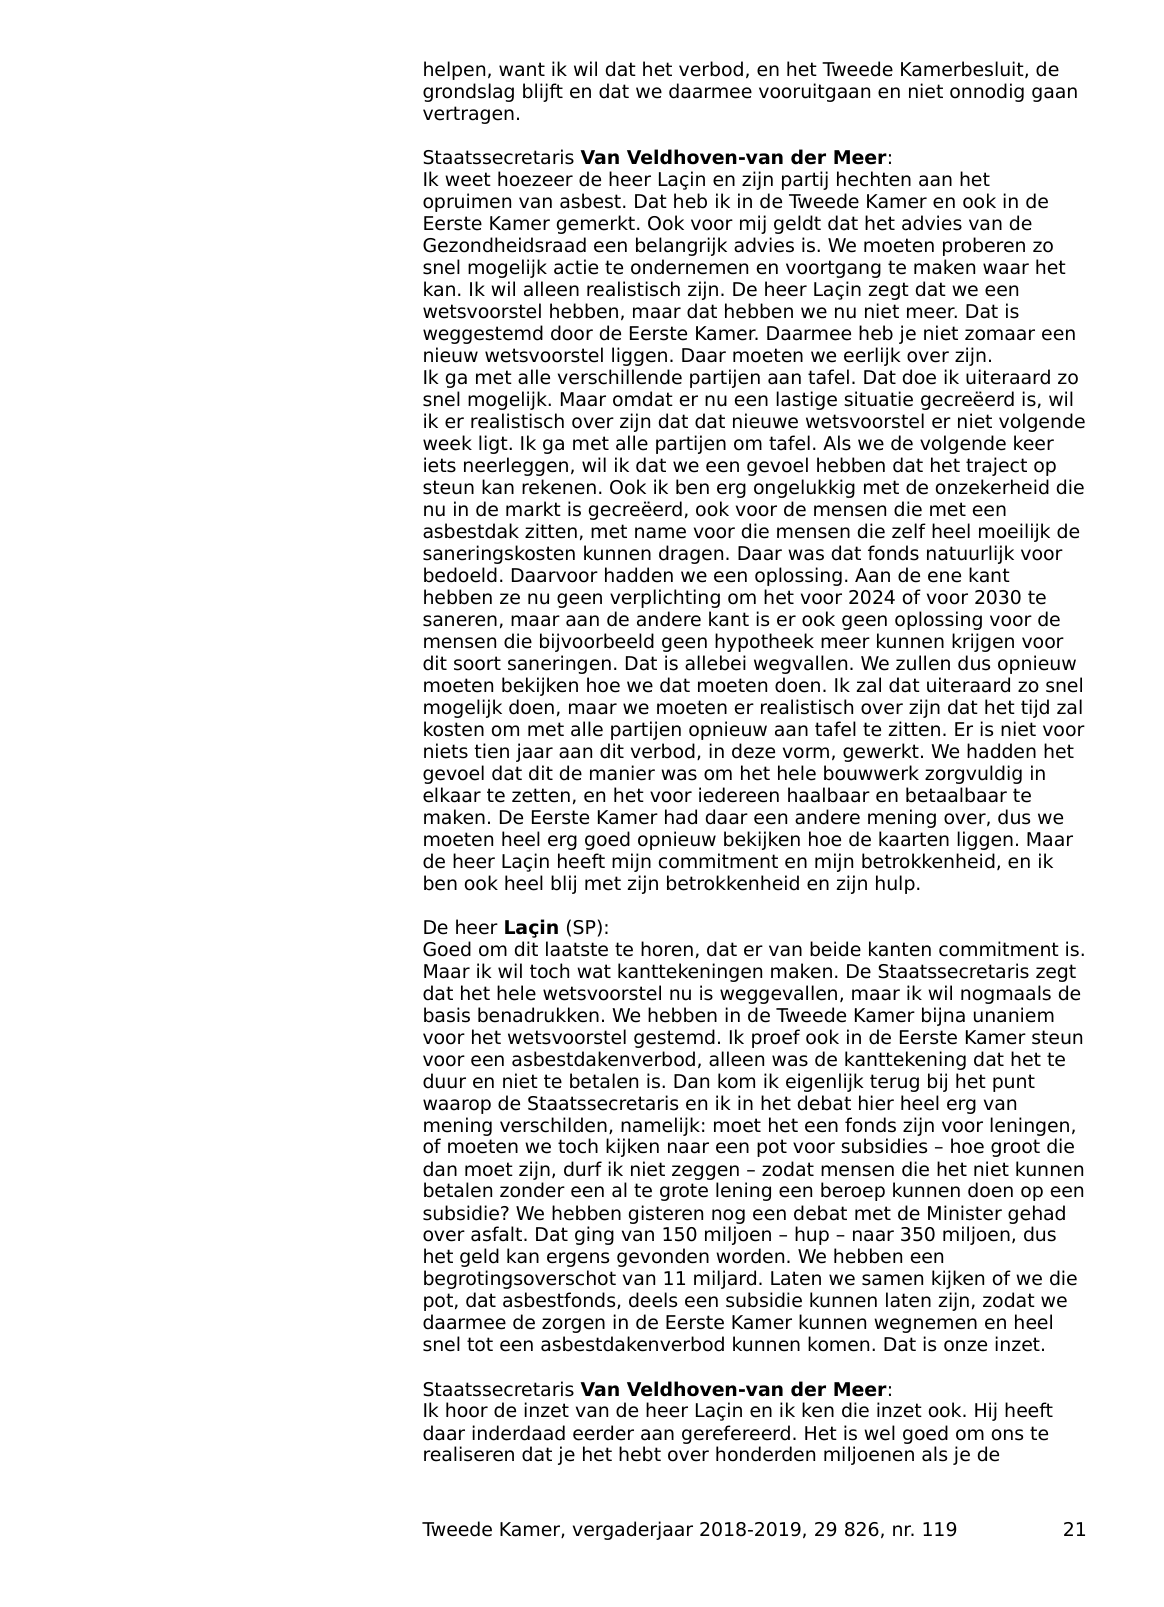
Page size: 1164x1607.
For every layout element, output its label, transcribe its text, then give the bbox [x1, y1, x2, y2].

text Ik hoor de inzet van de heer Laçin en ik ken die inzet ook. Hij heeft daar inderdaad eerder aan gerefereerd. Het is wel goed om ons te realiseren dat je het hebt over honderden miljoenen als je de [422, 1400, 1087, 1466]
text helpen, want ik wil dat het verbod, en het Tweede Kamerbesluit, de grondslag blijft en dat we daarmee vooruitgaan en niet onnodig gaan vertragen. [422, 59, 1087, 125]
text De heer Laçin (SP): [422, 917, 1087, 939]
text Goed om dit laatste te horen, dat er van beide kanten commitment is. Maar ik wil toch wat kanttekeningen maken. De Staatssecretaris zegt dat het hele wetsvoorstel nu is weggevallen, maar ik wil nogmaals de basis benadrukken. We hebben in de Tweede Kamer bijna unaniem voor het wetsvoorstel gestemd. Ik proef ook in de Eerste Kamer steun voor een asbestdakenverbod, alleen was de kanttekening dat het te duur en niet te betalen is. Dan kom ik eigenlijk terug bij het punt waarop de Staatssecretaris en ik in het debat hier heel erg van mening verschilden, namelijk: moet het een fonds zijn voor leningen, of moeten we toch kijken naar een pot voor subsidies – hoe groot die dan moet zijn, durf ik niet zeggen – zodat mensen die het niet kunnen betalen zonder een al te grote lening een beroep kunnen doen op een subsidie? We hebben gisteren nog een debat met de Minister gehad over asfalt. Dat ging van 150 miljoen – hup – naar 350 miljoen, dus het geld kan ergens gevonden worden. We hebben een begrotingsoverschot van 11 miljard. Laten we samen kijken of we die pot, dat asbestfonds, deels een subsidie kunnen laten zijn, zodat we daarmee de zorgen in de Eerste Kamer kunnen wegnemen en heel snel tot een asbestdakenverbod kunnen komen. Dat is onze inzet. [422, 939, 1087, 1356]
text Staatssecretaris Van Veldhoven-van der Meer: [422, 147, 1087, 169]
text Ik ga met alle verschillende partijen aan tafel. Dat doe ik uiteraard zo snel mogelijk. Maar omdat er nu een lastige situatie gecreëerd is, wil ik er realistisch over zijn dat dat nieuwe wetsvoorstel er niet volgende week ligt. Ik ga met alle partijen om tafel. Als we de volgende keer iets neerleggen, wil ik dat we een gevoel hebben dat het traject op steun kan rekenen. Ook ik ben erg ongelukkig met de onzekerheid die nu in de markt is gecreëerd, ook voor de mensen die met een asbestdak zitten, met name voor die mensen die zelf heel moeilijk de saneringskosten kunnen dragen. Daar was dat fonds natuurlijk voor bedoeld. Daarvoor hadden we een oplossing. Aan de ene kant hebben ze nu geen verplichting om het voor 2024 of voor 2030 te saneren, maar aan de andere kant is er ook geen oplossing voor de mensen die bijvoorbeeld geen hypotheek meer kunnen krijgen voor dit soort saneringen. Dat is allebei wegvallen. We zullen dus opnieuw moeten bekijken hoe we dat moeten doen. Ik zal dat uiteraard zo snel mogelijk doen, maar we moeten er realistisch over zijn dat het tijd zal kosten om met alle partijen opnieuw aan tafel te zitten. Er is niet voor niets tien jaar aan dit verbod, in deze vorm, gewerkt. We hadden het gevoel dat dit de manier was om het hele bouwwerk zorgvuldig in elkaar te zetten, en het voor iedereen haalbaar en betaalbaar te maken. De Eerste Kamer had daar een andere mening over, dus we moeten heel erg goed opnieuw bekijken hoe de kaarten liggen. Maar de heer Laçin heeft mijn commitment en mijn betrokkenheid, en ik ben ook heel blij met zijn betrokkenheid en zijn hulp. [422, 367, 1087, 894]
text Ik weet hoezeer de heer Laçin en zijn partij hechten aan het opruimen van asbest. Dat heb ik in de Tweede Kamer en ook in de Eerste Kamer gemerkt. Ook voor mij geldt dat het advies van de Gezondheidsraad een belangrijk advies is. We moeten proberen zo snel mogelijk actie te ondernemen en voortgang te maken waar het kan. Ik wil alleen realistisch zijn. De heer Laçin zegt dat we een wetsvoorstel hebben, maar dat hebben we nu niet meer. Dat is weggestemd door de Eerste Kamer. Daarmee heb je niet zomaar een nieuw wetsvoorstel liggen. Daar moeten we eerlijk over zijn. [422, 169, 1087, 367]
text Staatssecretaris Van Veldhoven-van der Meer: [422, 1378, 1087, 1400]
